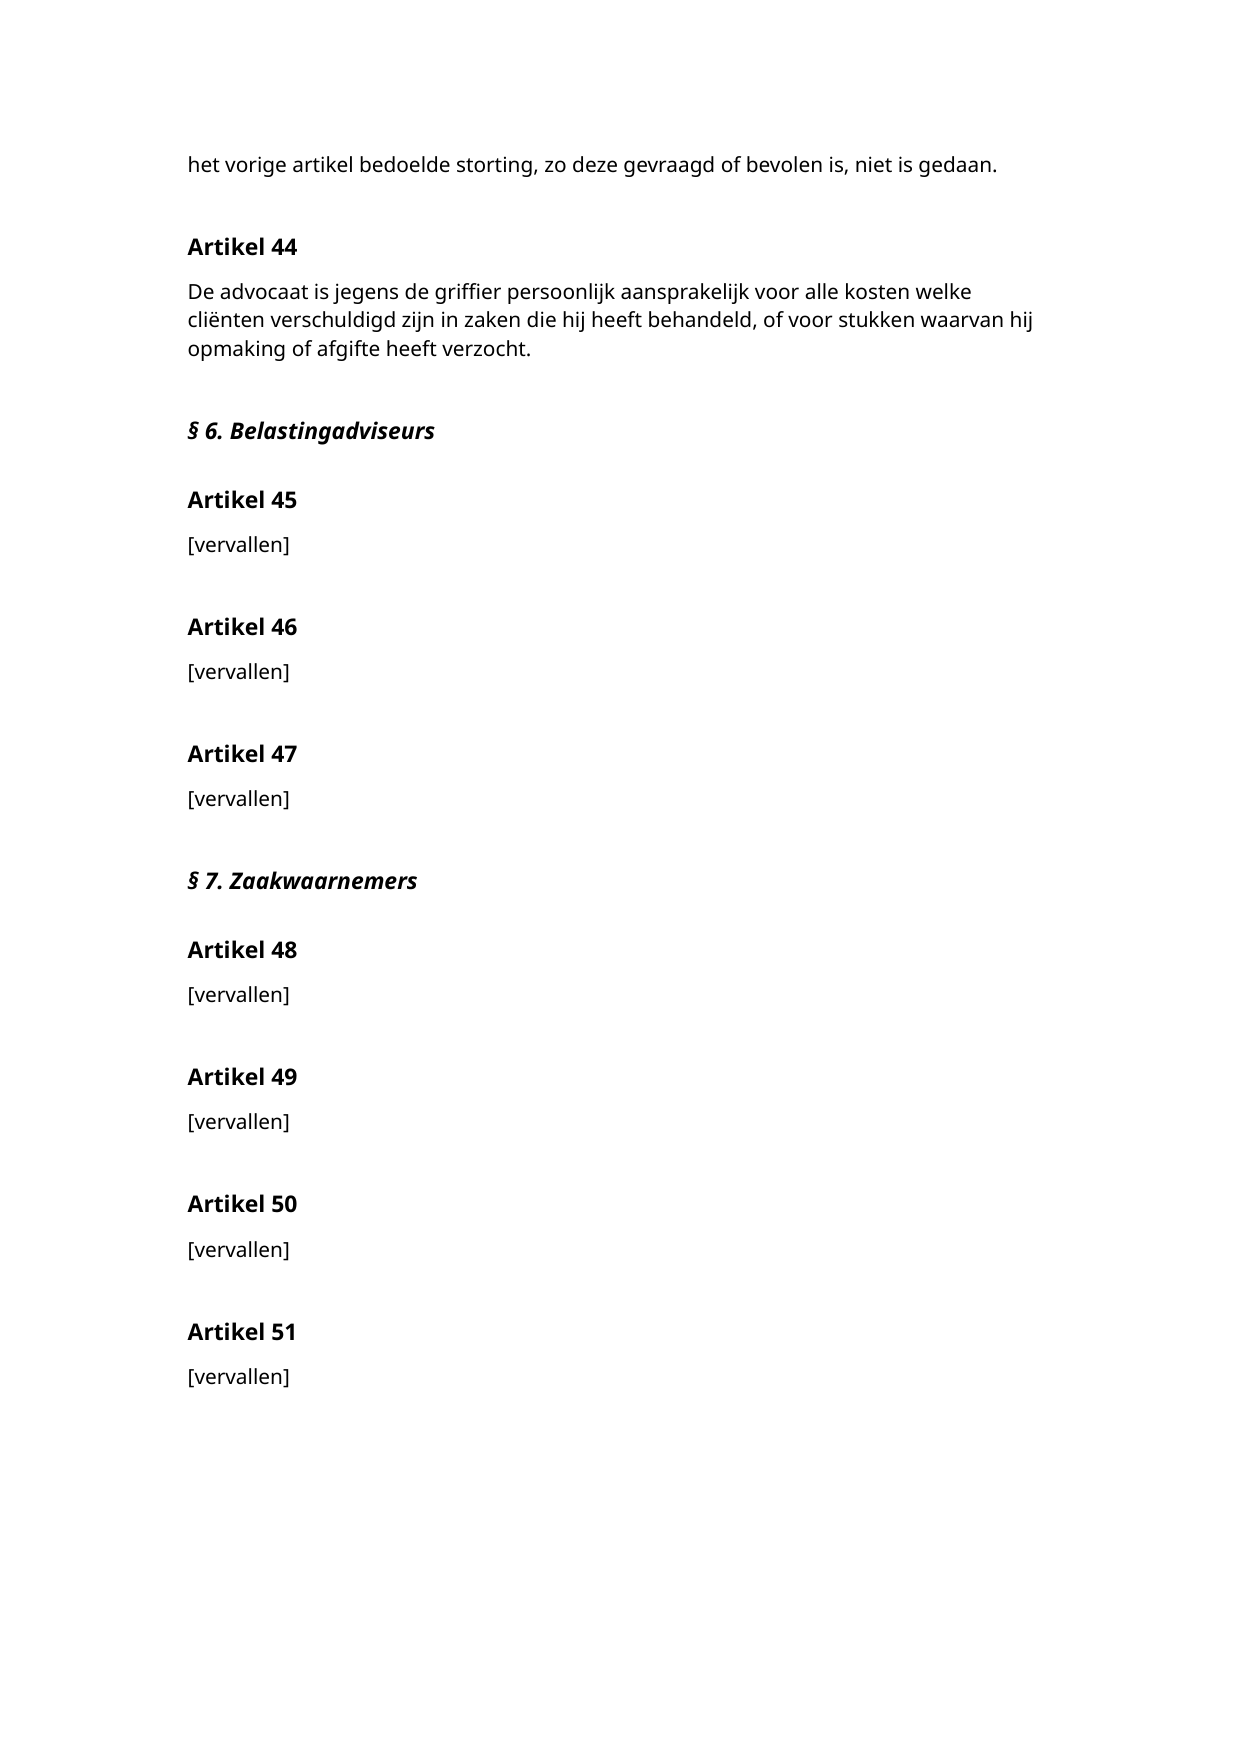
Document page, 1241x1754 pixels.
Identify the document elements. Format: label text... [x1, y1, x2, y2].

text [vervallen] [187, 657, 1053, 686]
text De advocaat is jegens de griffier persoonlijk aansprakelijk voor alle kosten welke cliënten verschuldigd zijn in zaken die hij heeft behandeld, of voor stukken waarvan hij opmaking of afgifte heeft verzocht. [187, 277, 1053, 362]
text [vervallen] [187, 530, 1053, 558]
subtitle § 6. Belastingadviseurs [187, 415, 1053, 446]
subtitle Artikel 48 [187, 934, 1053, 965]
text [vervallen] [187, 980, 1053, 1009]
subtitle § 7. Zaakwaarnemers [187, 865, 1053, 897]
text [vervallen] [187, 784, 1053, 813]
subtitle Artikel 45 [187, 484, 1053, 515]
text het vorige artikel bedoelde storting, zo deze gevraagd of bevolen is, niet is gedaan. [187, 150, 1053, 178]
subtitle Artikel 44 [187, 231, 1053, 262]
subtitle Artikel 46 [187, 611, 1053, 642]
text [vervallen] [187, 1235, 1053, 1263]
subtitle Artikel 50 [187, 1188, 1053, 1220]
text [vervallen] [187, 1362, 1053, 1390]
subtitle Artikel 49 [187, 1061, 1053, 1092]
subtitle Artikel 47 [187, 738, 1053, 769]
subtitle Artikel 51 [187, 1316, 1053, 1347]
text [vervallen] [187, 1107, 1053, 1136]
